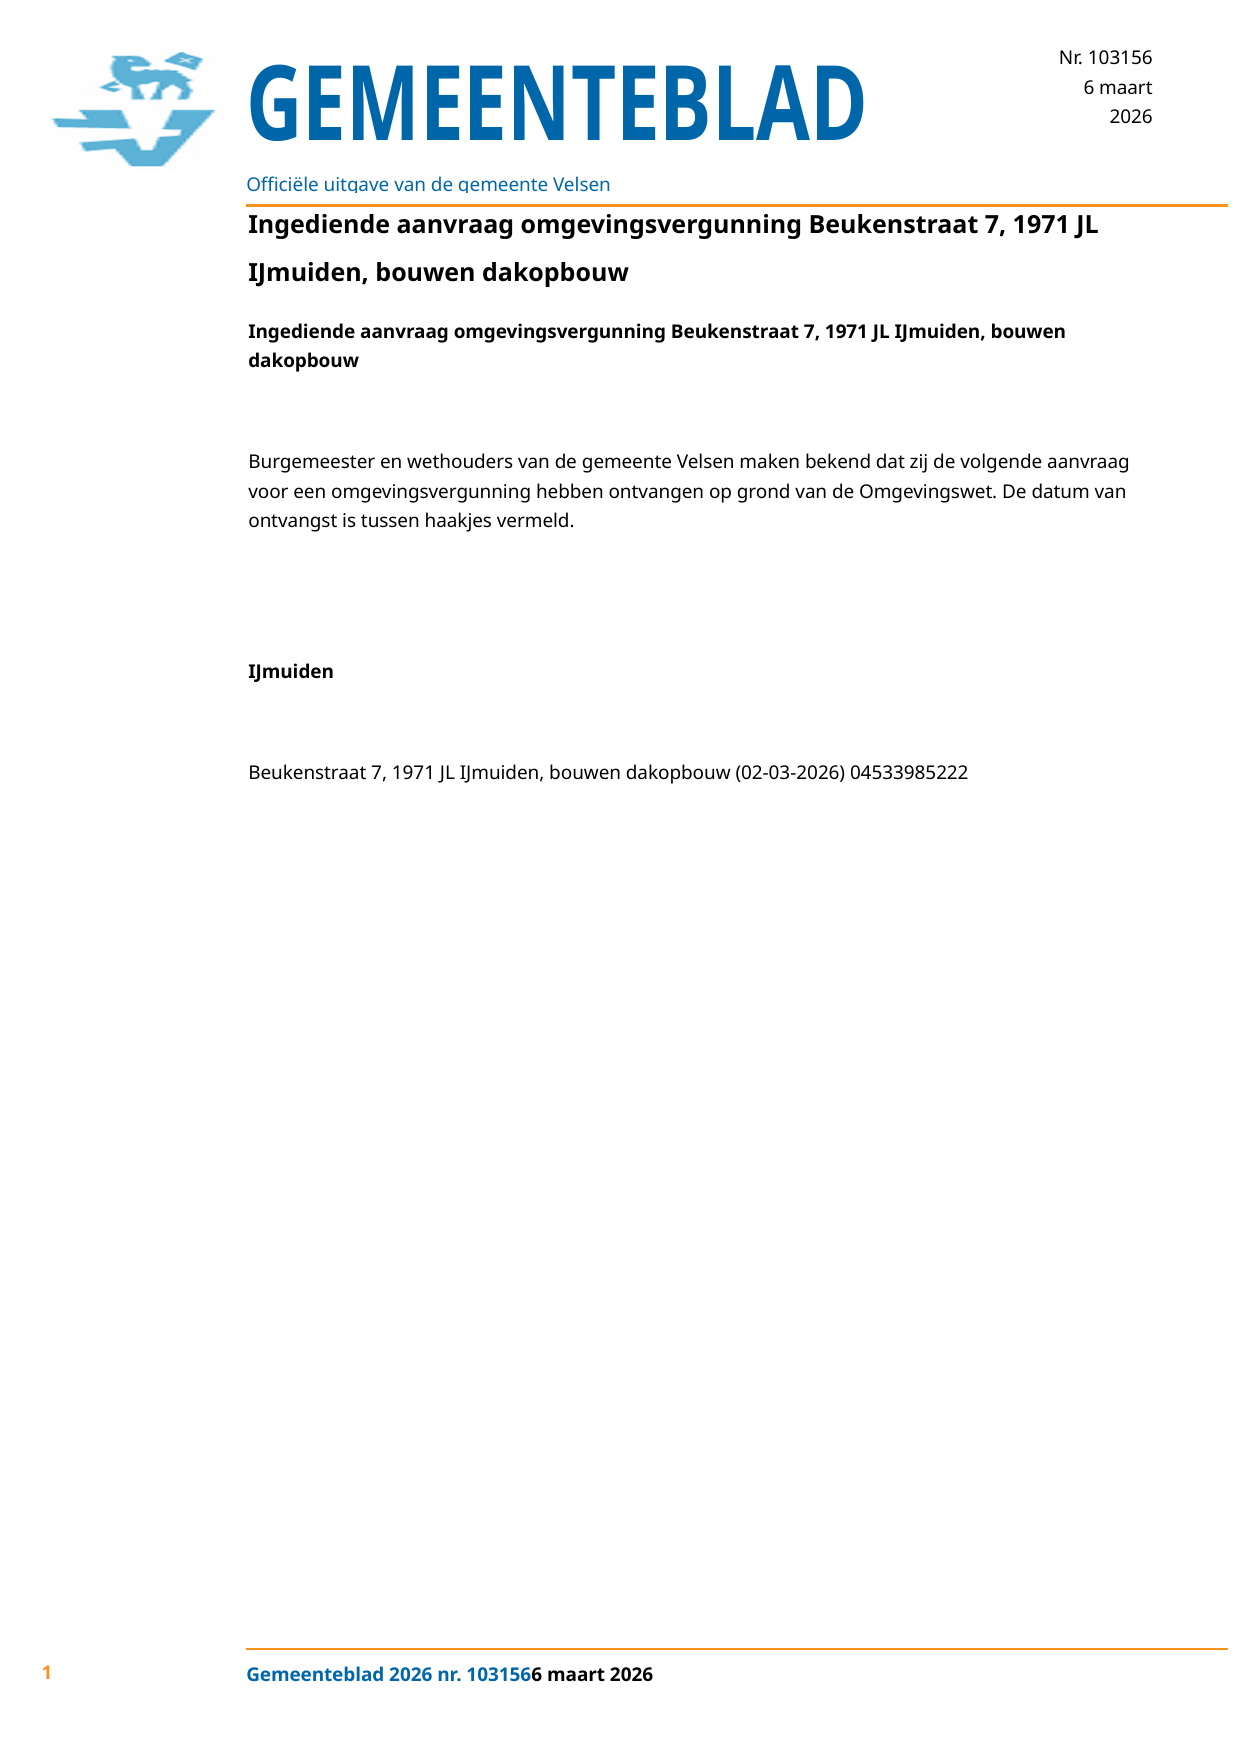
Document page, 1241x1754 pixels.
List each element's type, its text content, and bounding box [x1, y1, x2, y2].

text Burgemeester en wethouders van de gemeente Velsen maken bekend dat zij de volgende aanvraag voor een omgevingsvergunning hebben ontvangen op grond van de Omgevingswet. De datum van ontvangst is tussen haakjes vermeld. [248, 448, 1152, 533]
text Ingediende aanvraag omgevingsvergunning Beukenstraat 7, 1971 JL IJmuiden, bouwen dakopbouw [248, 207, 1152, 288]
text IJmuiden [248, 659, 1152, 684]
picture [41, 47, 231, 172]
text Beukenstraat 7, 1971 JL IJmuiden, bouwen dakopbouw (02-03-2026) 04533985222 [248, 759, 1152, 785]
text Ingediende aanvraag omgevingsvergunning Beukenstraat 7, 1971 JL IJmuiden, bouwen dakopbouw [248, 318, 1152, 373]
